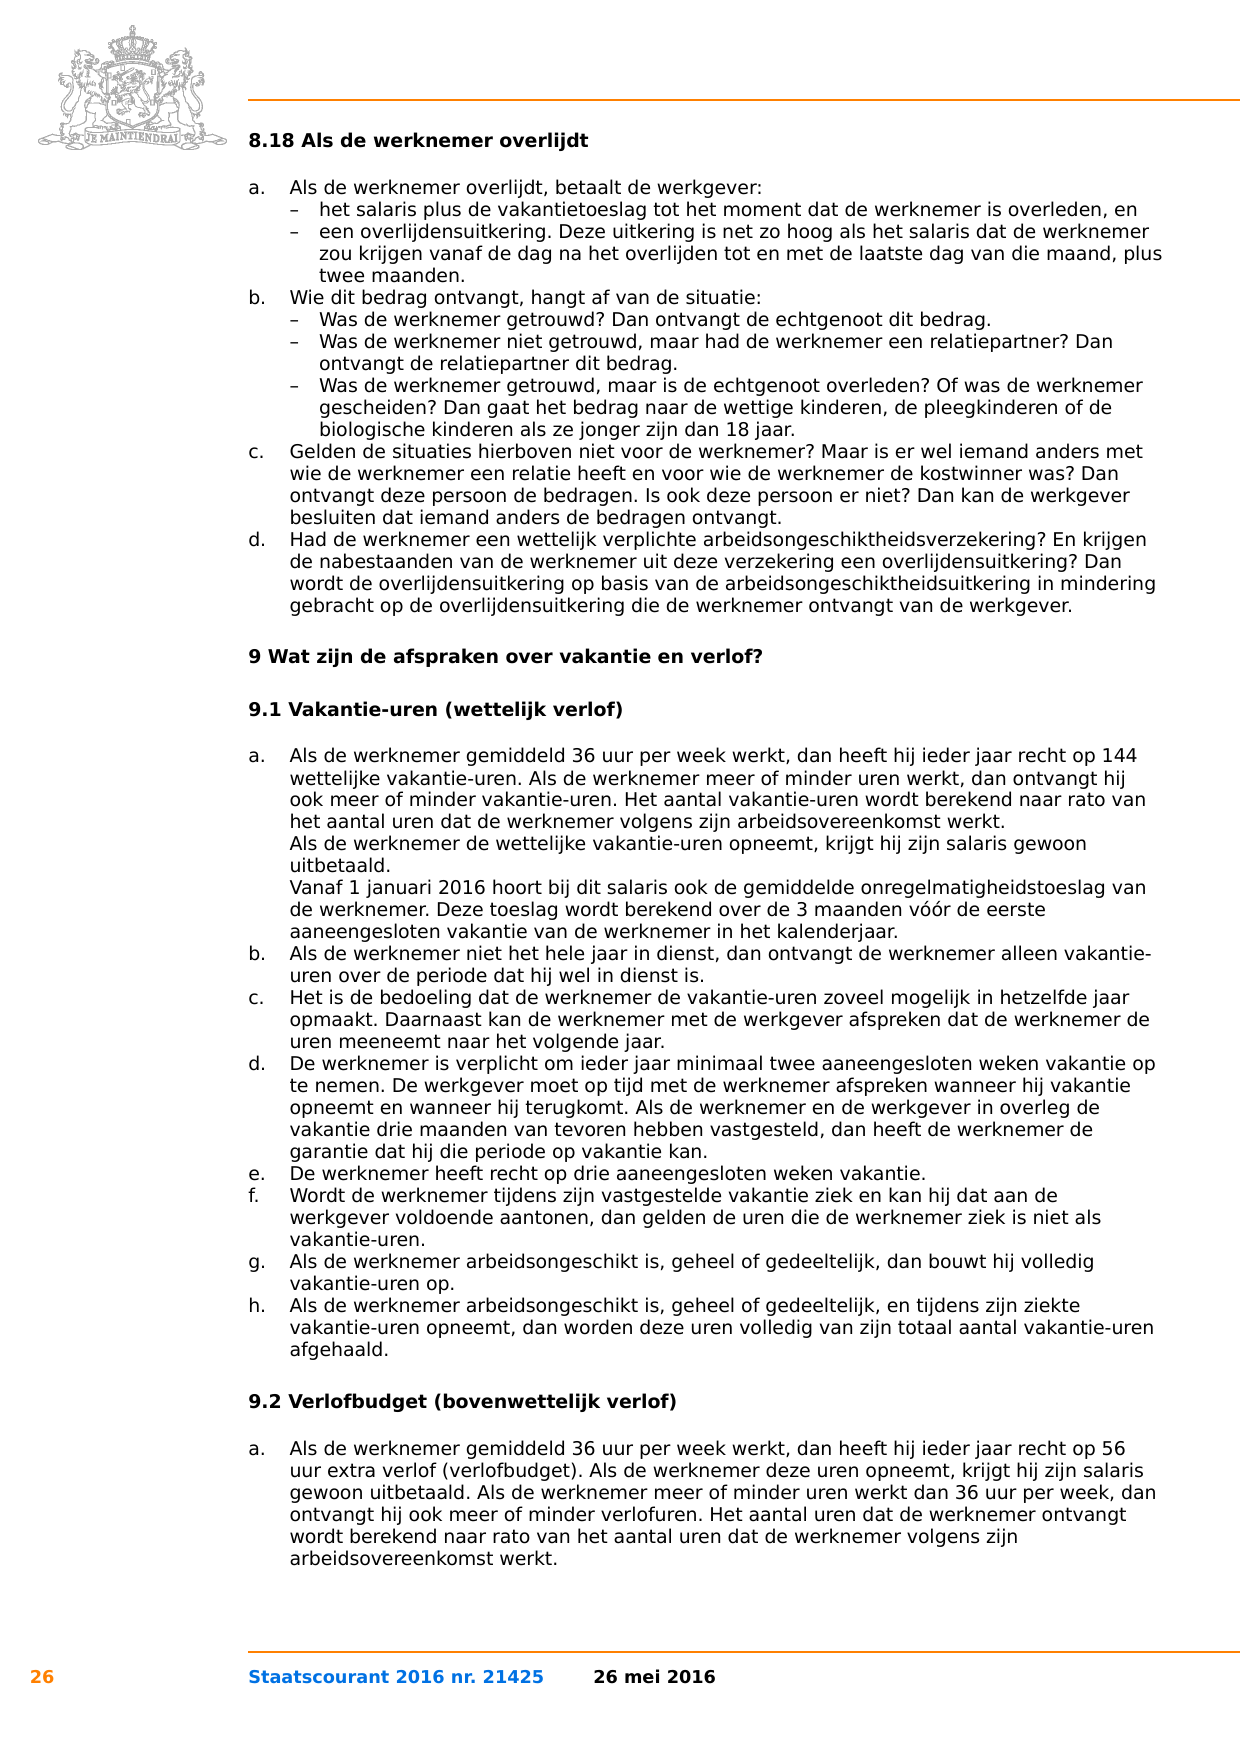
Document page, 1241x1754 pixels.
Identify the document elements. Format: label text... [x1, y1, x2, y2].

text a. Als de werknemer gemiddeld 36 uur per week werkt, dan heeft hij ieder jaar recht op 144 wettelijke vakantie-uren. Als de werknemer meer of minder uren werkt, dan ontvangt hij ook meer of minder vakantie-uren. Het aantal vakantie-uren wordt berekend naar rato van het aantal uren dat de werknemer volgens zijn arbeidsovereenkomst werkt. [248, 745, 1163, 833]
subtitle 9 Wat zijn de afspraken over vakantie en verlof? [248, 646, 1163, 668]
text g. Als de werknemer arbeidsongeschikt is, geheel of gedeeltelijk, dan bouwt hij volledig vakantie-uren op. [248, 1251, 1163, 1295]
text c. Het is de bedoeling dat de werknemer de vakantie-uren zoveel mogelijk in hetzelfde jaar opmaakt. Daarnaast kan de werknemer met de werkgever afspreken dat de werknemer de uren meeneemt naar het volgende jaar. [248, 987, 1163, 1053]
text a. Als de werknemer overlijdt, betaalt de werkgever: [248, 177, 1163, 199]
text – Was de werknemer getrouwd? Dan ontvangt de echtgenoot dit bedrag. [289, 309, 1163, 331]
text d. Had de werknemer een wettelijk verplichte arbeidsongeschiktheidsverzekering? En krijgen de nabestaanden van de werknemer uit deze verzekering een overlijdensuitkering? Dan wordt de overlijdensuitkering op basis van de arbeidsongeschiktheidsuitkering in mindering gebracht op de overlijdensuitkering die de werknemer ontvangt van de werkgever. [248, 528, 1163, 616]
text f. Wordt de werknemer tijdens zijn vastgestelde vakantie ziek en kan hij dat aan de werkgever voldoende aantonen, dan gelden de uren die de werknemer ziek is niet als vakantie-uren. [248, 1185, 1163, 1251]
text b. Wie dit bedrag ontvangt, hangt af van de situatie: [248, 287, 1163, 309]
text e. De werknemer heeft recht op drie aaneengesloten weken vakantie. [248, 1163, 1163, 1185]
text c. Gelden de situaties hierboven niet voor de werknemer? Maar is er wel iemand anders met wie de werknemer een relatie heeft en voor wie de werknemer de kostwinner was? Dan ontvangt deze persoon de bedragen. Is ook deze persoon er niet? Dan kan de werkgever besluiten dat iemand anders de bedragen ontvangt. [248, 441, 1163, 528]
picture [38, 25, 227, 150]
text Als de werknemer de wettelijke vakantie-uren opneemt, krijgt hij zijn salaris gewoon uitbetaald. [289, 833, 1163, 877]
text Vanaf 1 januari 2016 hoort bij dit salaris ook de gemiddelde onregelmatigheidstoeslag van de werknemer. Deze toeslag wordt berekend over de 3 maanden vóór de eerste aaneengesloten vakantie van de werknemer in het kalenderjaar. [289, 877, 1163, 943]
text d. De werknemer is verplicht om ieder jaar minimaal twee aaneengesloten weken vakantie op te nemen. De werkgever moet op tijd met de werknemer afspreken wanneer hij vakantie opneemt en wanneer hij terugkomt. Als de werknemer en de werkgever in overleg de vakantie drie maanden van tevoren hebben vastgesteld, dan heeft de werknemer de garantie dat hij die periode op vakantie kan. [248, 1053, 1163, 1163]
text b. Als de werknemer niet het hele jaar in dienst, dan ontvangt de werknemer alleen vakantie-uren over de periode dat hij wel in dienst is. [248, 943, 1163, 987]
text a. Als de werknemer gemiddeld 36 uur per week werkt, dan heeft hij ieder jaar recht op 56 uur extra verlof (verlofbudget). Als de werknemer deze uren opneemt, krijgt hij zijn salaris gewoon uitbetaald. Als de werknemer meer of minder uren werkt dan 36 uur per week, dan ontvangt hij ook meer of minder verlofuren. Het aantal uren dat de werknemer ontvangt wordt berekend naar rato van het aantal uren dat de werknemer volgens zijn arbeidsovereenkomst werkt. [248, 1438, 1163, 1570]
text – Was de werknemer getrouwd, maar is de echtgenoot overleden? Of was de werknemer gescheiden? Dan gaat het bedrag naar de wettige kinderen, de pleegkinderen of de biologische kinderen als ze jonger zijn dan 18 jaar. [289, 375, 1163, 441]
subtitle 9.1 Vakantie-uren (wettelijk verlof) [248, 698, 1163, 720]
text – Was de werknemer niet getrouwd, maar had de werknemer een relatiepartner? Dan ontvangt de relatiepartner dit bedrag. [289, 331, 1163, 375]
subtitle 9.2 Verlofbudget (bovenwettelijk verlof) [248, 1391, 1163, 1413]
text h. Als de werknemer arbeidsongeschikt is, geheel of gedeeltelijk, en tijdens zijn ziekte vakantie-uren opneemt, dan worden deze uren volledig van zijn totaal aantal vakantie-uren afgehaald. [248, 1295, 1163, 1361]
subtitle 8.18 Als de werknemer overlijdt [248, 130, 1163, 152]
text – het salaris plus de vakantietoeslag tot het moment dat de werknemer is overleden, en [289, 199, 1163, 221]
text – een overlijdensuitkering. Deze uitkering is net zo hoog als het salaris dat de werknemer zou krijgen vanaf de dag na het overlijden tot en met de laatste dag van die maand, plus twee maanden. [289, 221, 1163, 287]
